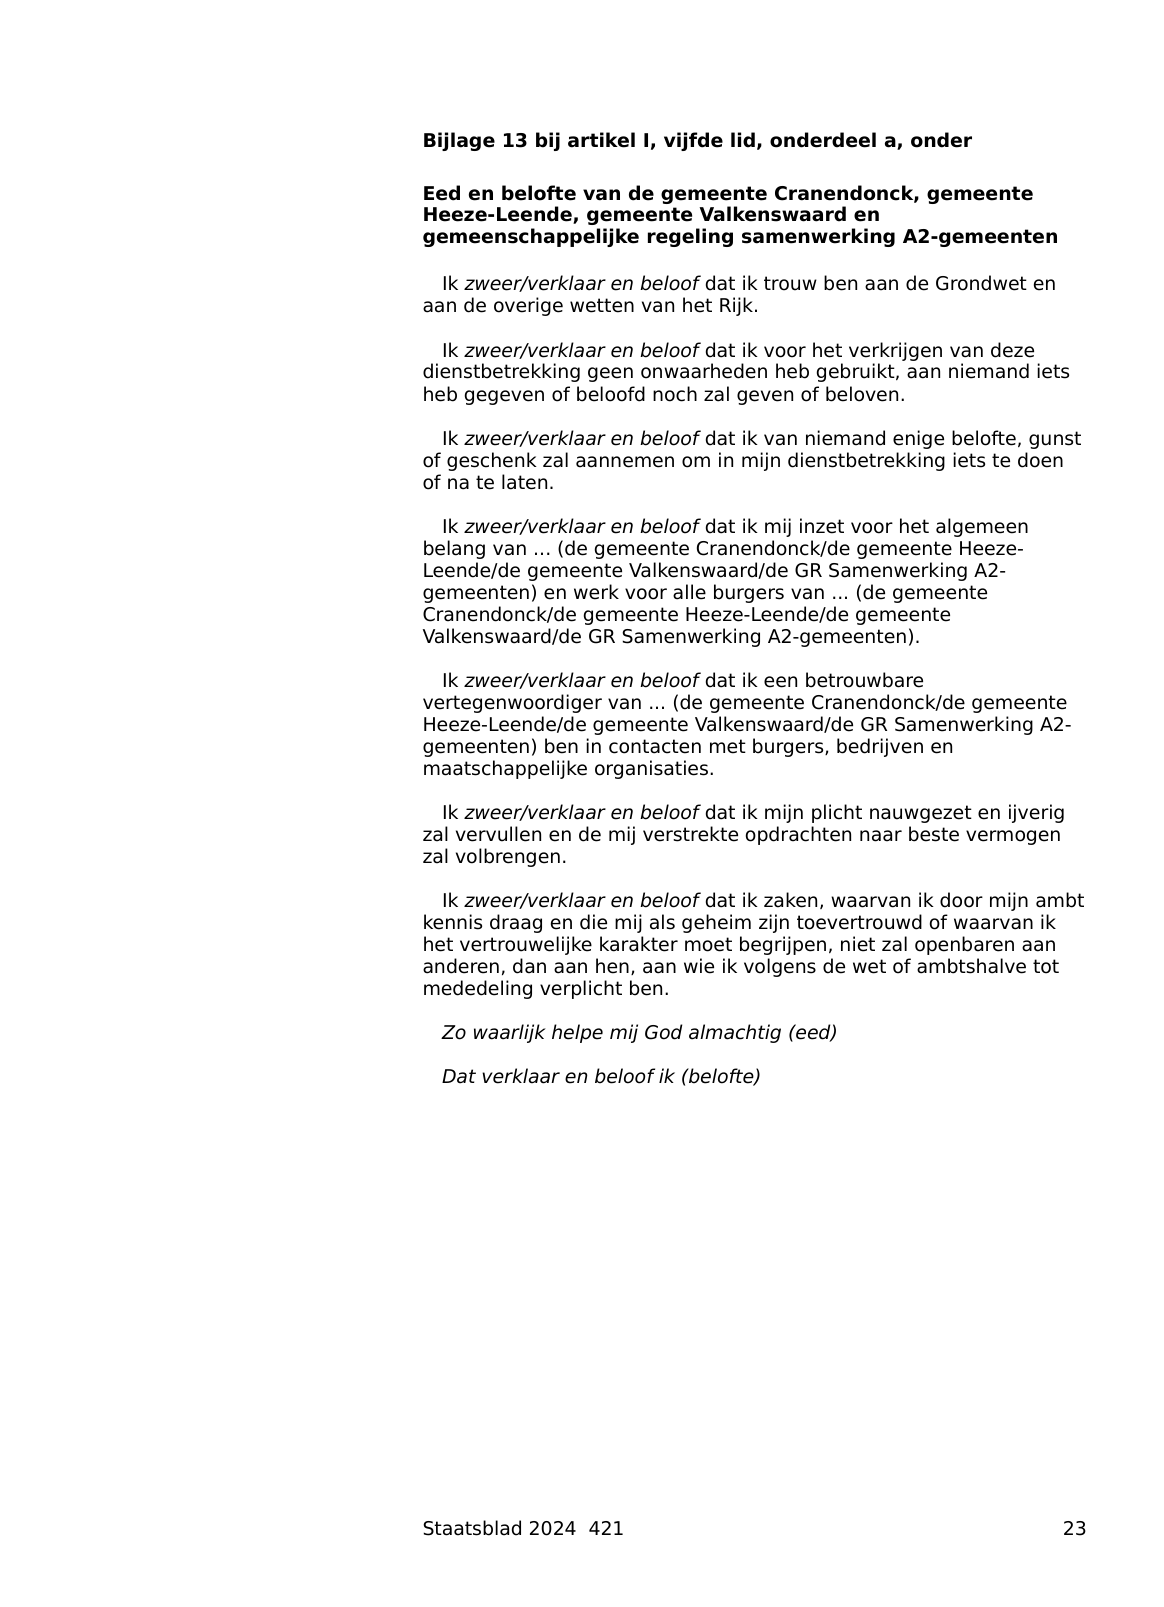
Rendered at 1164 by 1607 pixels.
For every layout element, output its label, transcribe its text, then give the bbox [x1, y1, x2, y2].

text Ik zweer/verklaar en beloof dat ik een betrouwbare vertegenwoordiger van ... (de gemeente Cranendonck/de gemeente Heeze-Leende/de gemeente Valkenswaard/de GR Samenwerking A2-gemeenten) ben in contacten met burgers, bedrijven en maatschappelijke organisaties. [422, 670, 1087, 780]
text Zo waarlijk helpe mij God almachtig (eed) [422, 1022, 1087, 1044]
text Ik zweer/verklaar en beloof dat ik voor het verkrijgen van deze dienstbetrekking geen onwaarheden heb gebruikt, aan niemand iets heb gegeven of beloofd noch zal geven of beloven. [422, 339, 1087, 405]
subtitle Bijlage 13 bij artikel I, vijfde lid, onderdeel a, onder [422, 130, 1087, 152]
text Dat verklaar en beloof ik (belofte) [422, 1066, 1087, 1088]
text Ik zweer/verklaar en beloof dat ik mij inzet voor het algemeen belang van ... (de gemeente Cranendonck/de gemeente Heeze-Leende/de gemeente Valkenswaard/de GR Samenwerking A2-gemeenten) en werk voor alle burgers van ... (de gemeente Cranendonck/de gemeente Heeze-Leende/de gemeente Valkenswaard/de GR Samenwerking A2-gemeenten). [422, 516, 1087, 648]
text Ik zweer/verklaar en beloof dat ik van niemand enige belofte, gunst of geschenk zal aannemen om in mijn dienstbetrekking iets te doen of na te laten. [422, 428, 1087, 493]
text Ik zweer/verklaar en beloof dat ik mijn plicht nauwgezet en ijverig zal vervullen en de mij verstrekte opdrachten naar beste vermogen zal volbrengen. [422, 802, 1087, 868]
text Ik zweer/verklaar en beloof dat ik zaken, waarvan ik door mijn ambt kennis draag en die mij als geheim zijn toevertrouwd of waarvan ik het vertrouwelijke karakter moet begrijpen, niet zal openbaren aan anderen, dan aan hen, aan wie ik volgens de wet of ambtshalve tot mededeling verplicht ben. [422, 890, 1087, 1000]
text Ik zweer/verklaar en beloof dat ik trouw ben aan de Grondwet en aan de overige wetten van het Rijk. [422, 273, 1087, 317]
subtitle Eed en belofte van de gemeente Cranendonck, gemeente Heeze-Leende, gemeente Valkenswaard en gemeenschappelijke regeling samenwerking A2-gemeenten [422, 182, 1087, 248]
